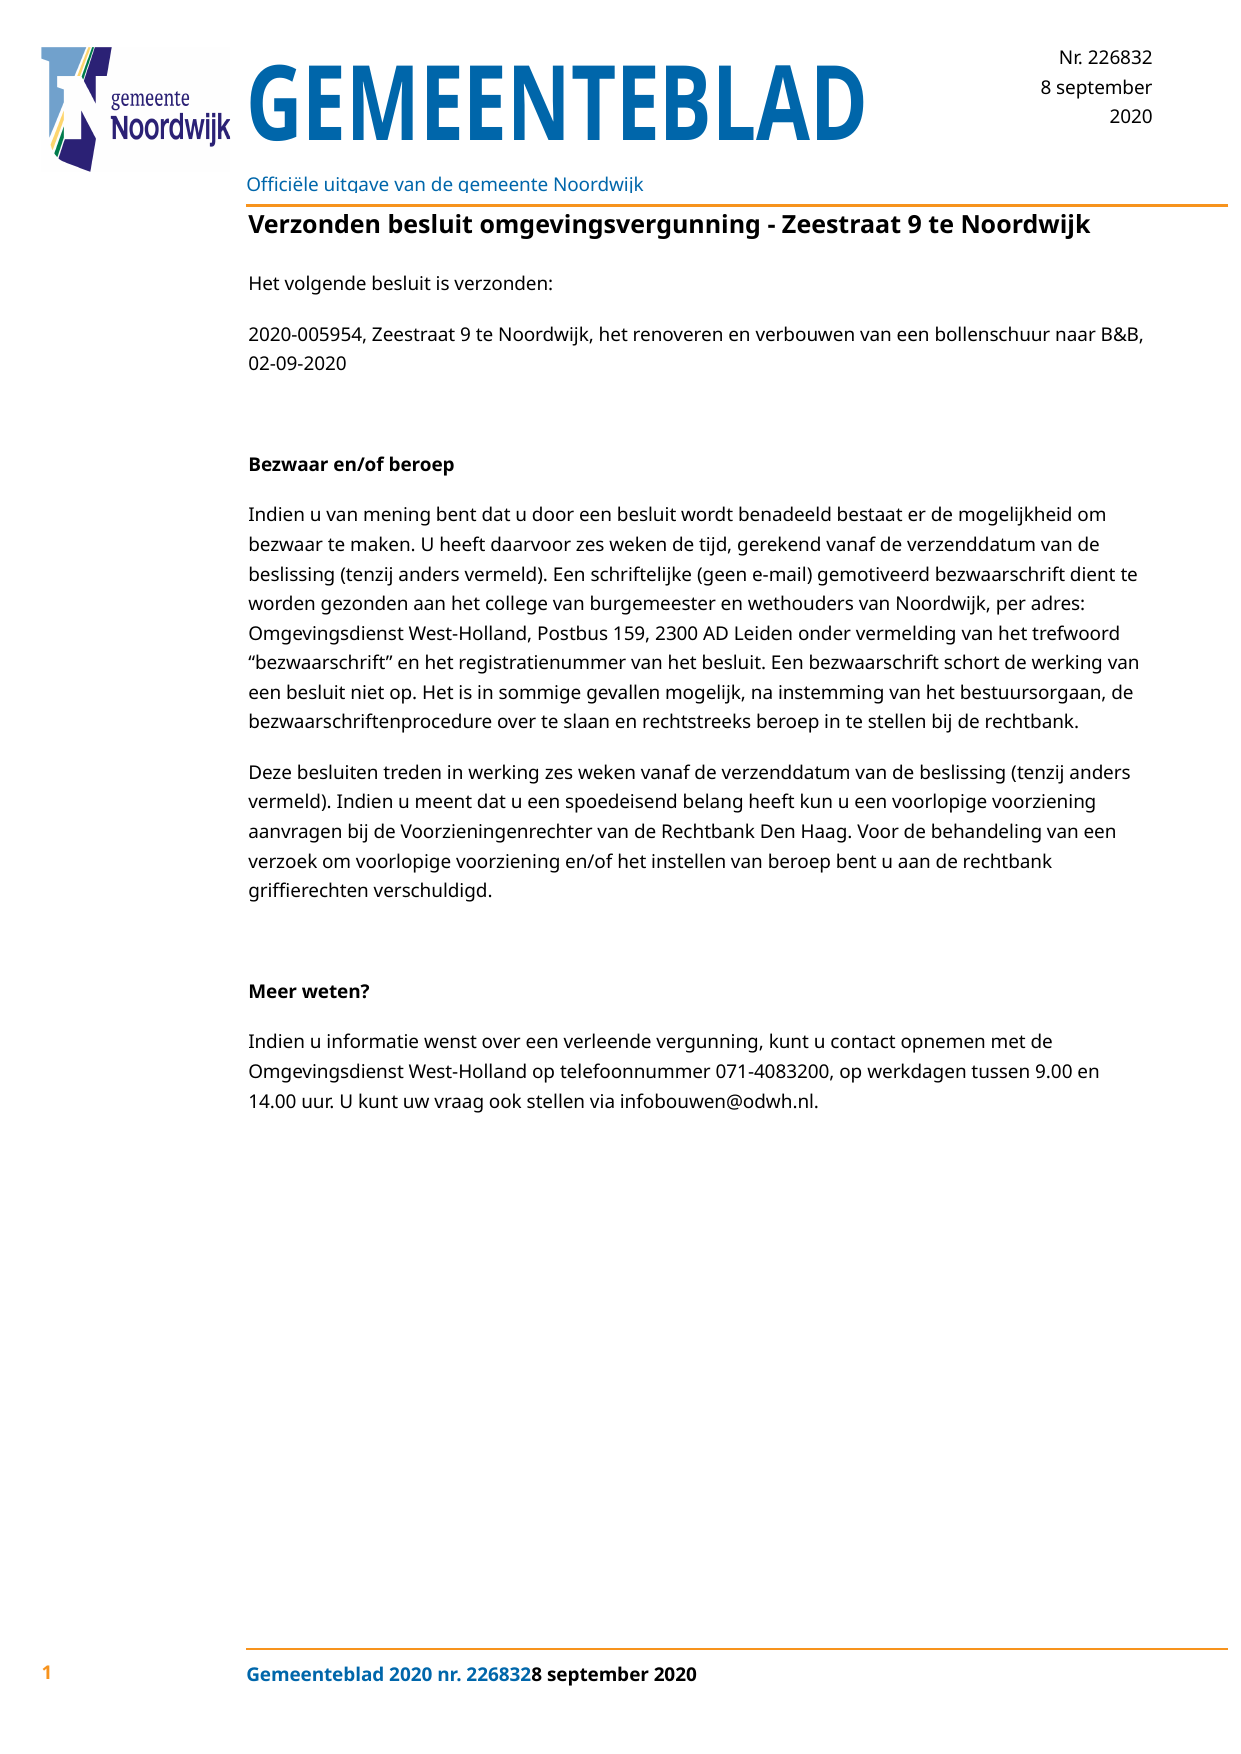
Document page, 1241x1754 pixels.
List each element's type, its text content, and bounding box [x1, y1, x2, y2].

text 2020-005954, Zeestraat 9 te Noordwijk, het renoveren en verbouwen van een bollenschuur naar B&B, 02-09-2020 [248, 321, 1152, 376]
text Indien u van mening bent dat u door een besluit wordt benadeeld bestaat er de mogelijkheid om bezwaar te maken. U heeft daarvoor zes weken de tijd, gerekend vanaf de verzenddatum van de beslissing (tenzij anders vermeld). Een schriftelijke (geen e-mail) gemotiveerd bezwaarschrift dient te worden gezonden aan het college van burgemeester en wethouders van Noordwijk, per adres: Omgevingsdienst West-Holland, Postbus 159, 2300 AD Leiden onder vermelding van het trefwoord “bezwaarschrift” en het registratienummer van het besluit. Een bezwaarschrift schort de werking van een besluit niet op. Het is in sommige gevallen mogelijk, na instemming van het bestuursorgaan, de bezwaarschriftenprocedure over te slaan en rechtstreeks beroep in te stellen bij de rechtbank. [248, 502, 1152, 734]
text Het volgende besluit is verzonden: [248, 270, 1152, 296]
text Deze besluiten treden in werking zes weken vanaf de verzenddatum van de beslissing (tenzij anders vermeld). Indien u meent dat u een spoedeisend belang heeft kun u een voorlopige voorziening aanvragen bij de Voorzieningenrechter van de Rechtbank Den Haag. Voor de behandeling van een verzoek om voorlopige voorziening en/of het instellen van beroep bent u aan de rechtbank griffierechten verschuldigd. [248, 759, 1152, 903]
text Meer weten? [248, 978, 1152, 1004]
text Verzonden besluit omgevingsvergunning - Zeestraat 9 te Noordwijk [248, 207, 1152, 241]
picture [41, 47, 231, 172]
text Bezwaar en/of beroep [248, 451, 1152, 477]
text Indien u informatie wenst over een verleende vergunning, kunt u contact opnemen met de Omgevingsdienst West-Holland op telefoonnummer 071-4083200, op werkdagen tussen 9.00 en 14.00 uur. U kunt uw vraag ook stellen via infobouwen@odwh.nl. [248, 1029, 1152, 1113]
